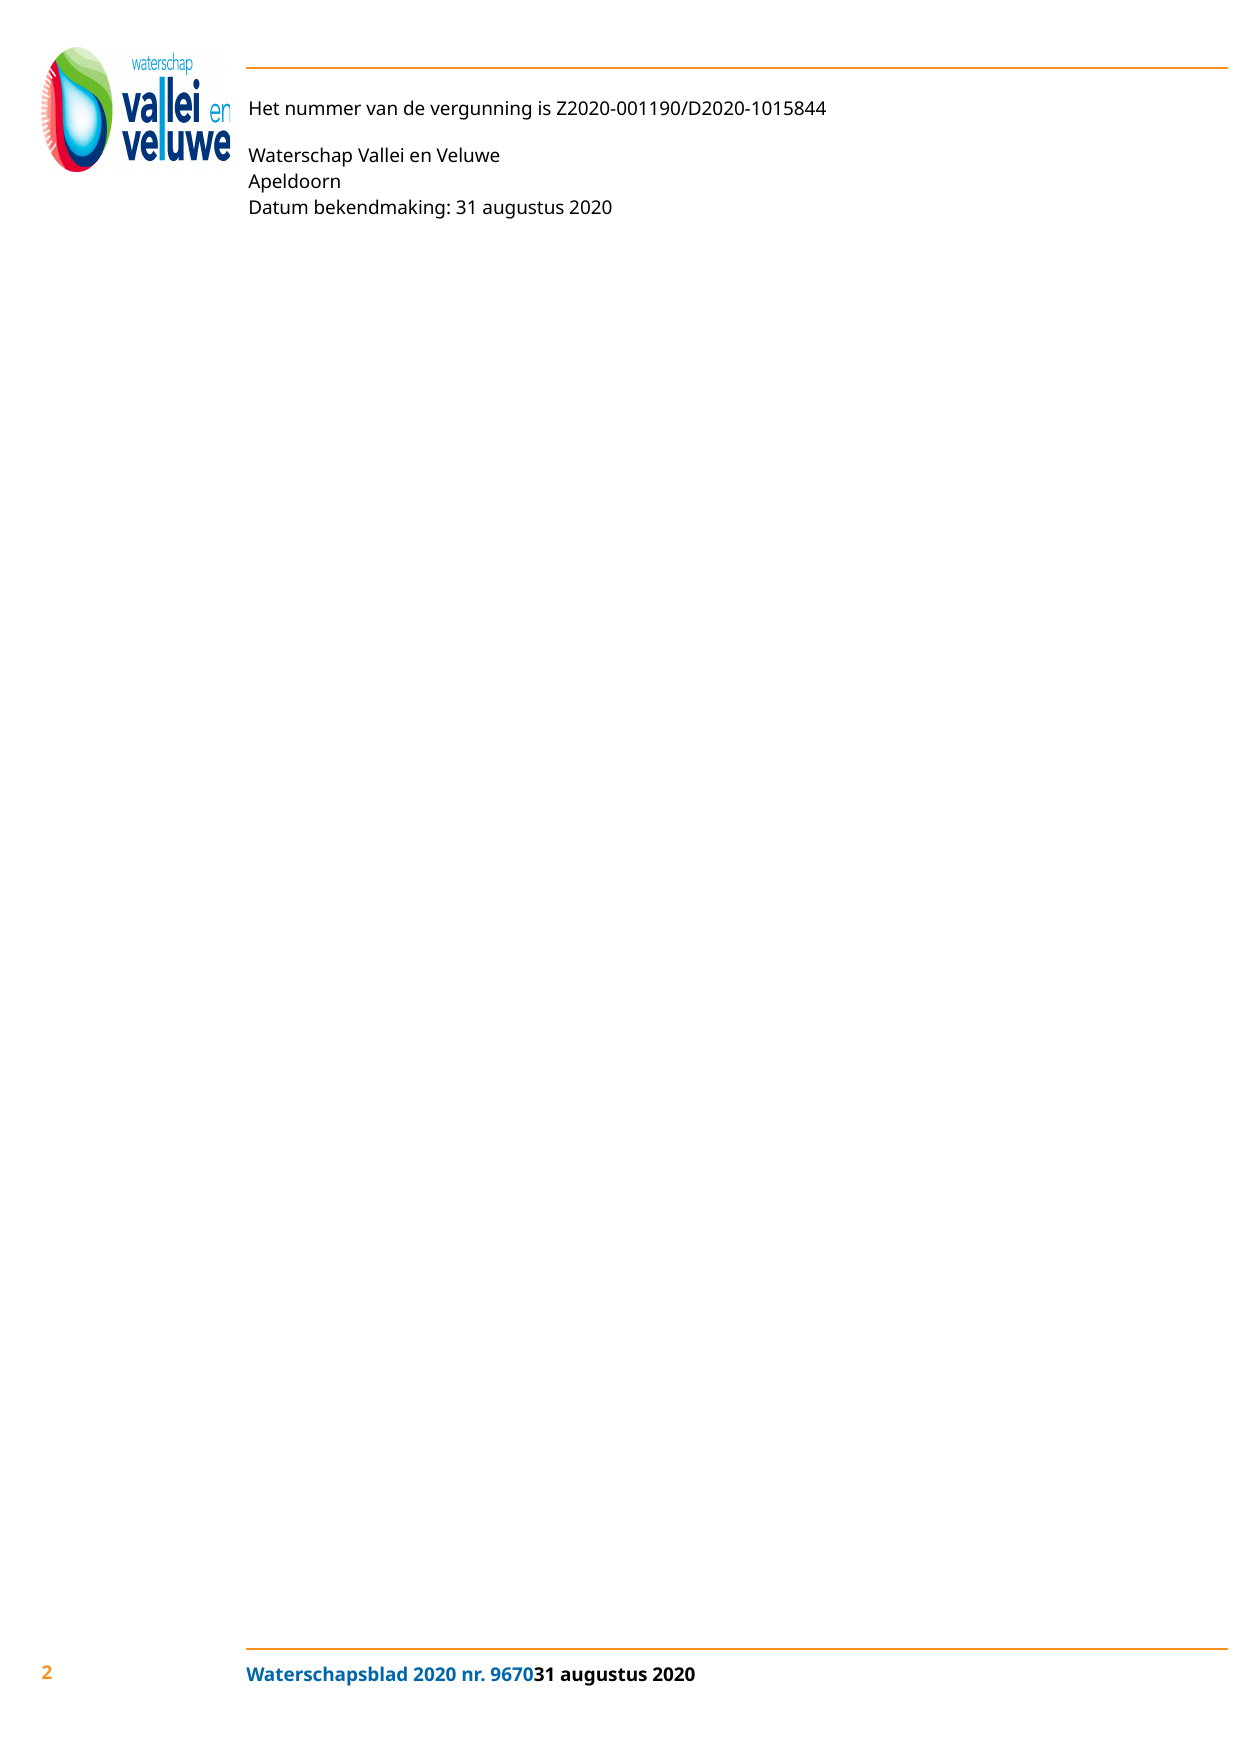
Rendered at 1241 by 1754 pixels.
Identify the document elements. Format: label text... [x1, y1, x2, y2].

text Apeldoorn [248, 168, 1152, 194]
picture [41, 47, 231, 172]
text Datum bekendmaking: 31 augustus 2020 [248, 194, 1152, 220]
text Waterschap Vallei en Veluwe [248, 143, 1152, 168]
text Het nummer van de vergunning is Z2020-001190/D2020-1015844 [248, 95, 1152, 121]
